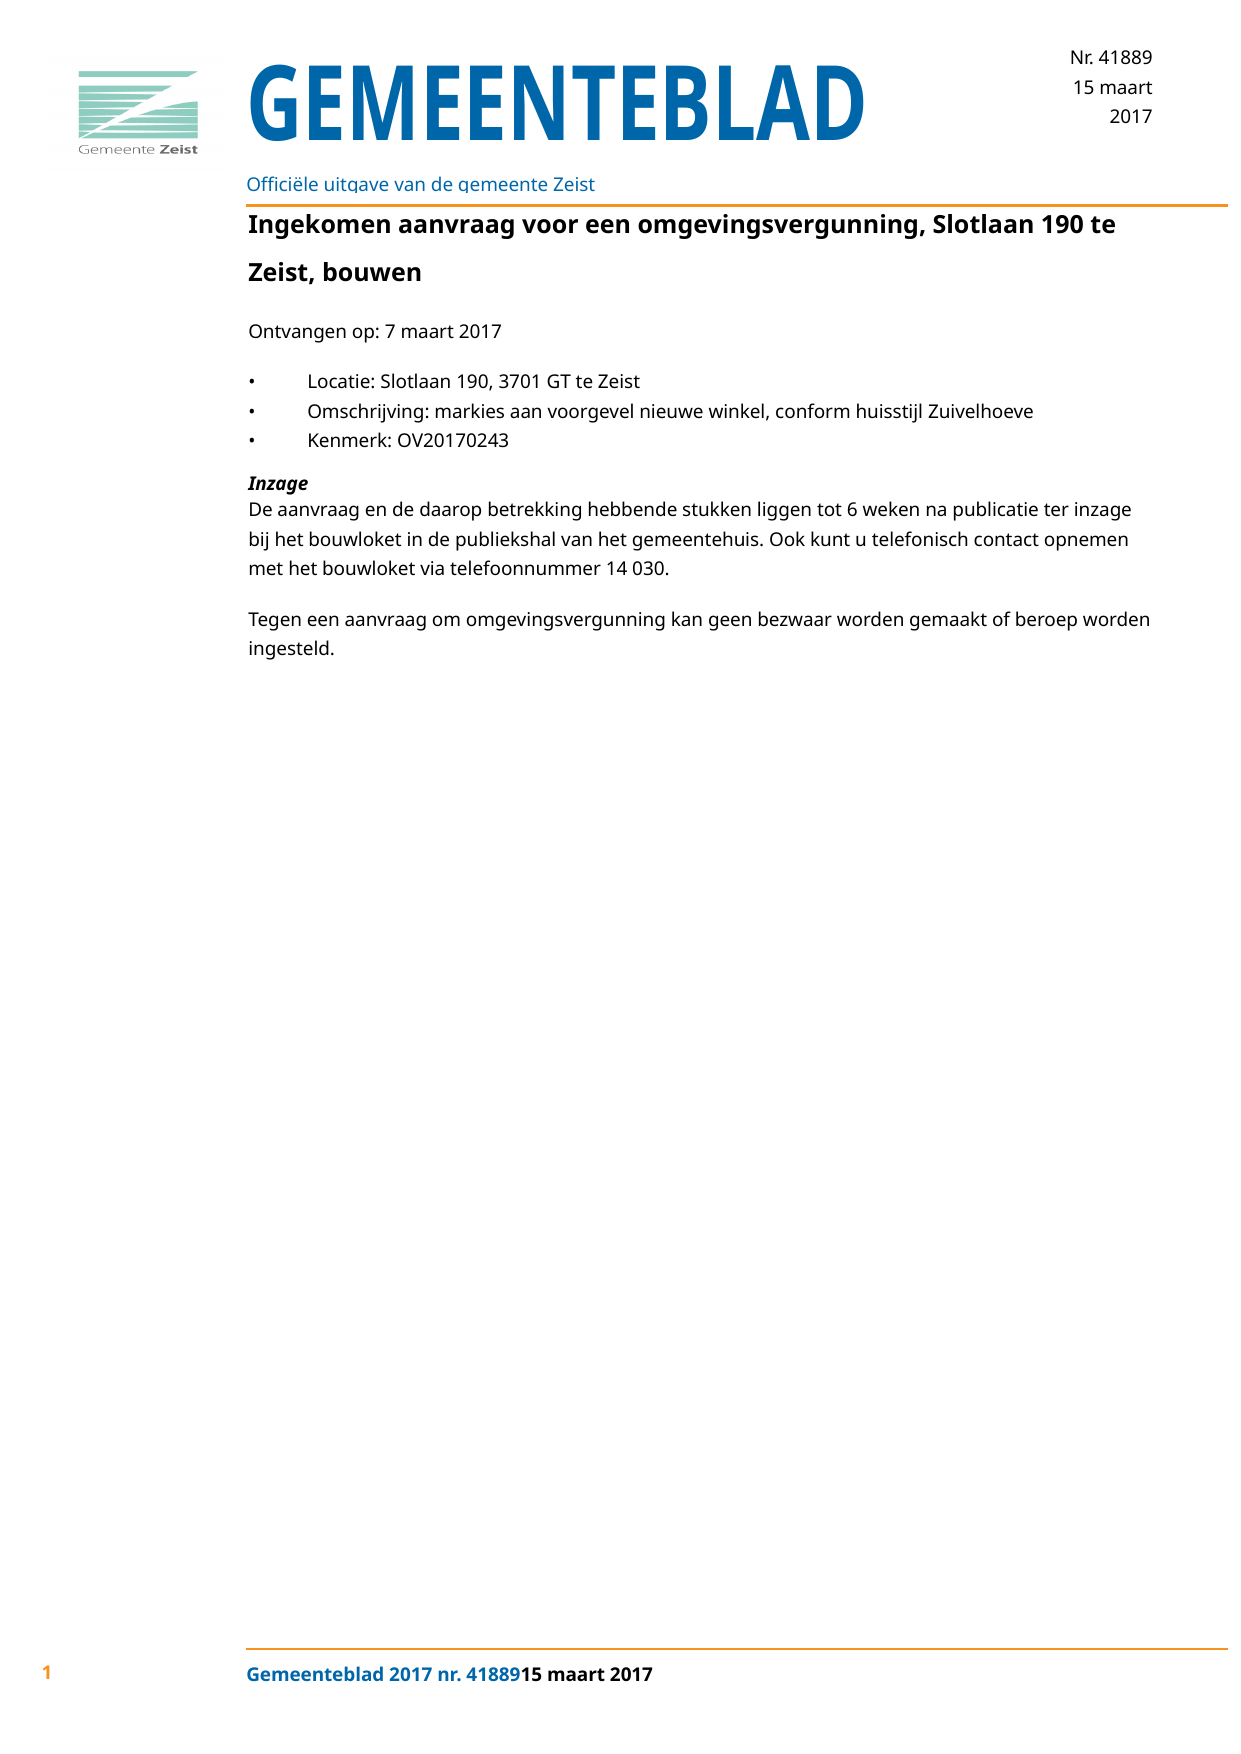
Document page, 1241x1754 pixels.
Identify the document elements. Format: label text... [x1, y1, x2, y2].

text Ontvangen op: 7 maart 2017 [248, 318, 1152, 344]
picture [41, 47, 231, 172]
list Omschrijving: markies aan voorgevel nieuwe winkel, conform huisstijl Zuivelhoeve [248, 398, 1152, 424]
text Ingekomen aanvraag voor een omgevingsvergunning, Slotlaan 190 te Zeist, bouwen [248, 207, 1152, 288]
text Tegen een aanvraag om omgevingsvergunning kan geen bezwaar worden gemaakt of beroep worden ingesteld. [248, 606, 1152, 661]
text De aanvraag en de daarop betrekking hebbende stukken liggen tot 6 weken na publicatie ter inzage bij het bouwloket in de publiekshal van het gemeentehuis. Ook kunt u telefonisch contact opnemen met het bouwloket via telefoonnummer 14 030. [248, 496, 1152, 581]
text Inzage [248, 471, 1152, 496]
list Kenmerk: OV20170243 [248, 427, 1152, 453]
list Locatie: Slotlaan 190, 3701 GT te Zeist [248, 368, 1152, 394]
